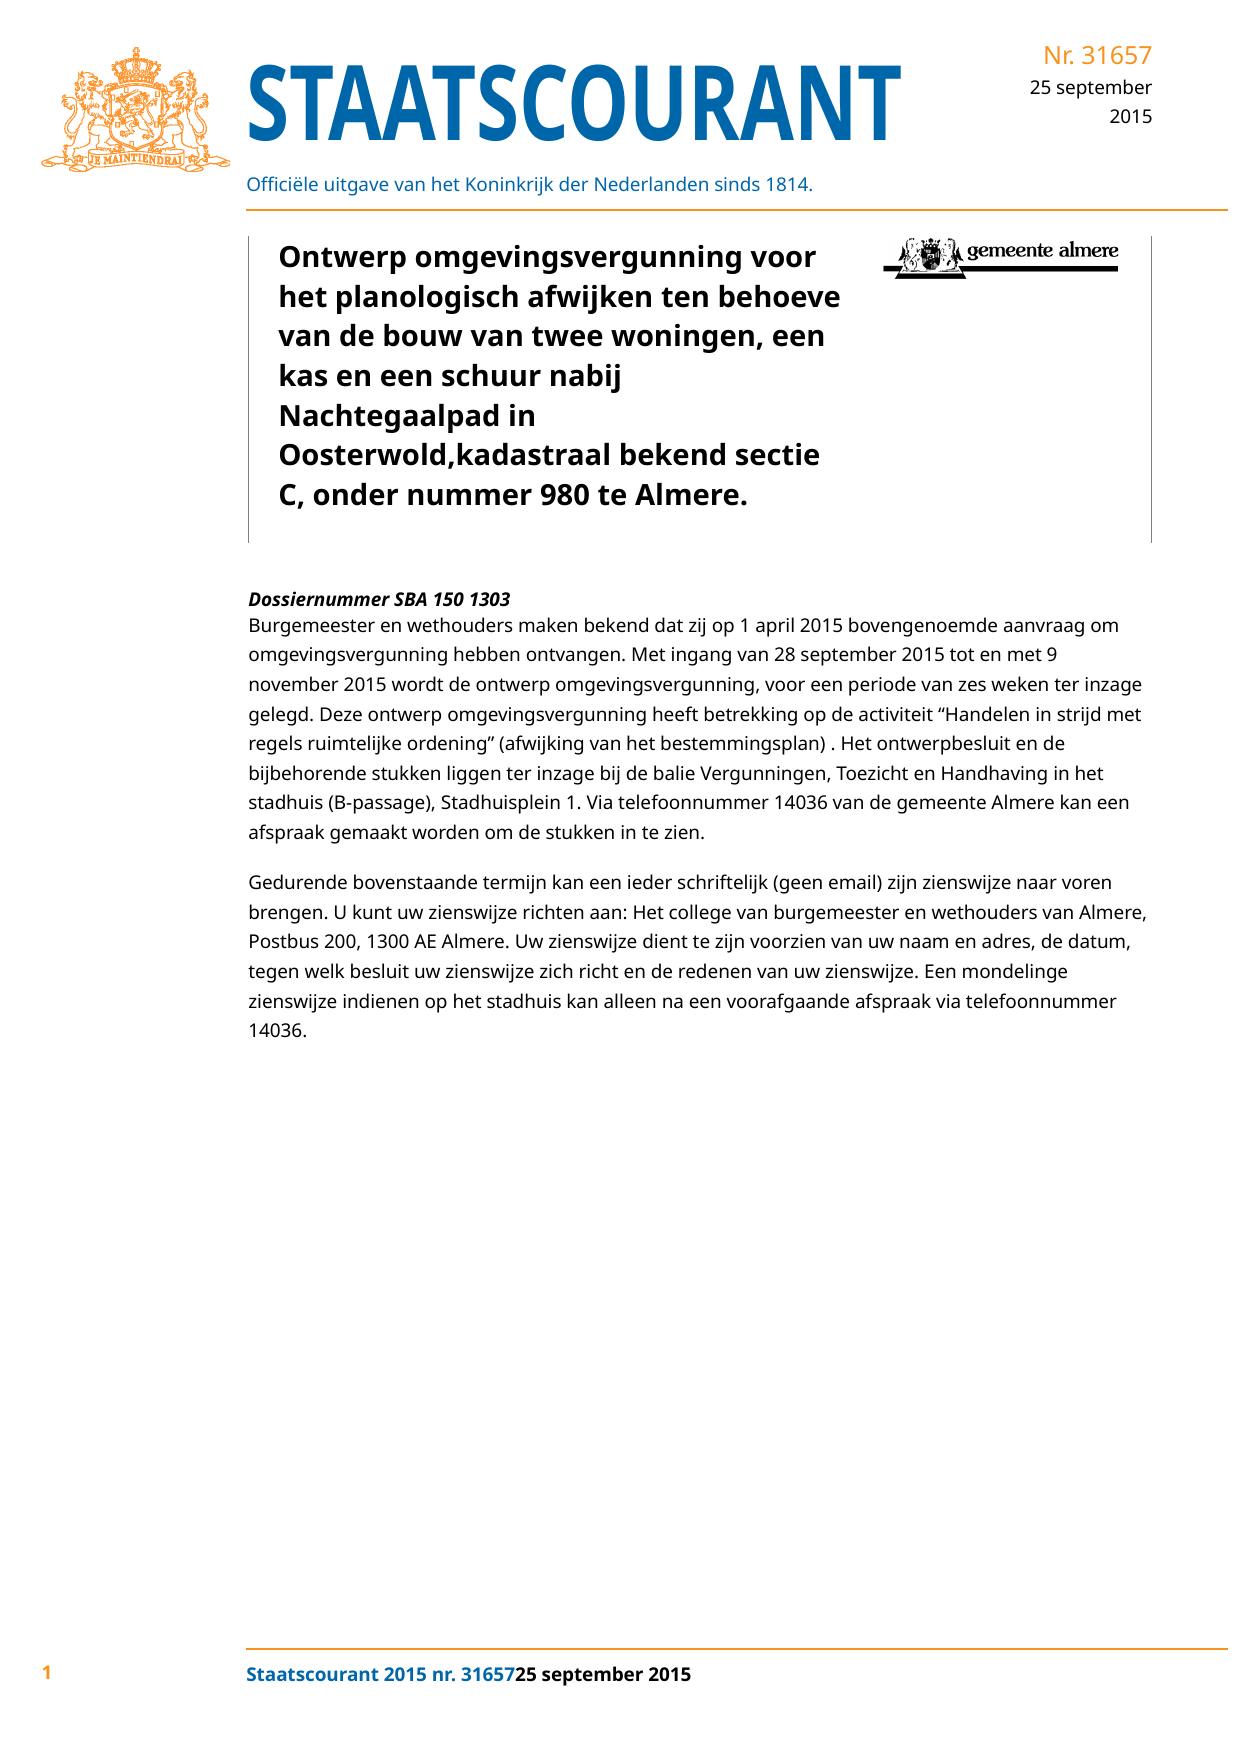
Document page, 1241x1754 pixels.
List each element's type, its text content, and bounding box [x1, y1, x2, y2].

picture [41, 47, 231, 172]
text Gedurende bovenstaande termijn kan een ieder schriftelijk (geen email) zijn zienswijze naar voren brengen. U kunt uw zienswijze richten aan: Het college van burgemeester en wethouders van Almere, Postbus 200, 1300 AE Almere. Uw zienswijze dient te zijn voorzien van uw naam en adres, de datum, tegen welk besluit uw zienswijze zich richt en de redenen van uw zienswijze. Een mondelinge zienswijze indienen op het stadhuis kan alleen na een voorafgaande afspraak via telefoonnummer 14036. [248, 869, 1152, 1043]
text Dossiernummer SBA 150 1303 [248, 586, 1152, 612]
table_header Ontwerp omgevingsvergunning voor het planologisch afwijken ten behoeve van de bouw van twee woningen, een kas en een schuur nabij Nachtegaalpad in Oosterwold,kadastraal bekend sectie C, onder nummer 980 te Almere. [249, 236, 850, 543]
table_header [850, 236, 1151, 543]
text Burgemeester en wethouders maken bekend dat zij op 1 april 2015 bovengenoemde aanvraag om omgevingsvergunning hebben ontvangen. Met ingang van 28 september 2015 tot en met 9 november 2015 wordt de ontwerp omgevingsvergunning, voor een periode van zes weken ter inzage gelegd. Deze ontwerp omgevingsvergunning heeft betrekking op de activiteit “Handelen in strijd met regels ruimtelijke ordening” (afwijking van het bestemmingsplan) . Het ontwerpbesluit en de bijbehorende stukken liggen ter inzage bij de balie Vergunningen, Toezicht en Handhaving in het stadhuis (B-passage), Stadhuisplein 1. Via telefoonnummer 14036 van de gemeente Almere kan een afspraak gemaakt worden om de stukken in te zien. [248, 612, 1152, 845]
picture [882, 236, 1119, 281]
